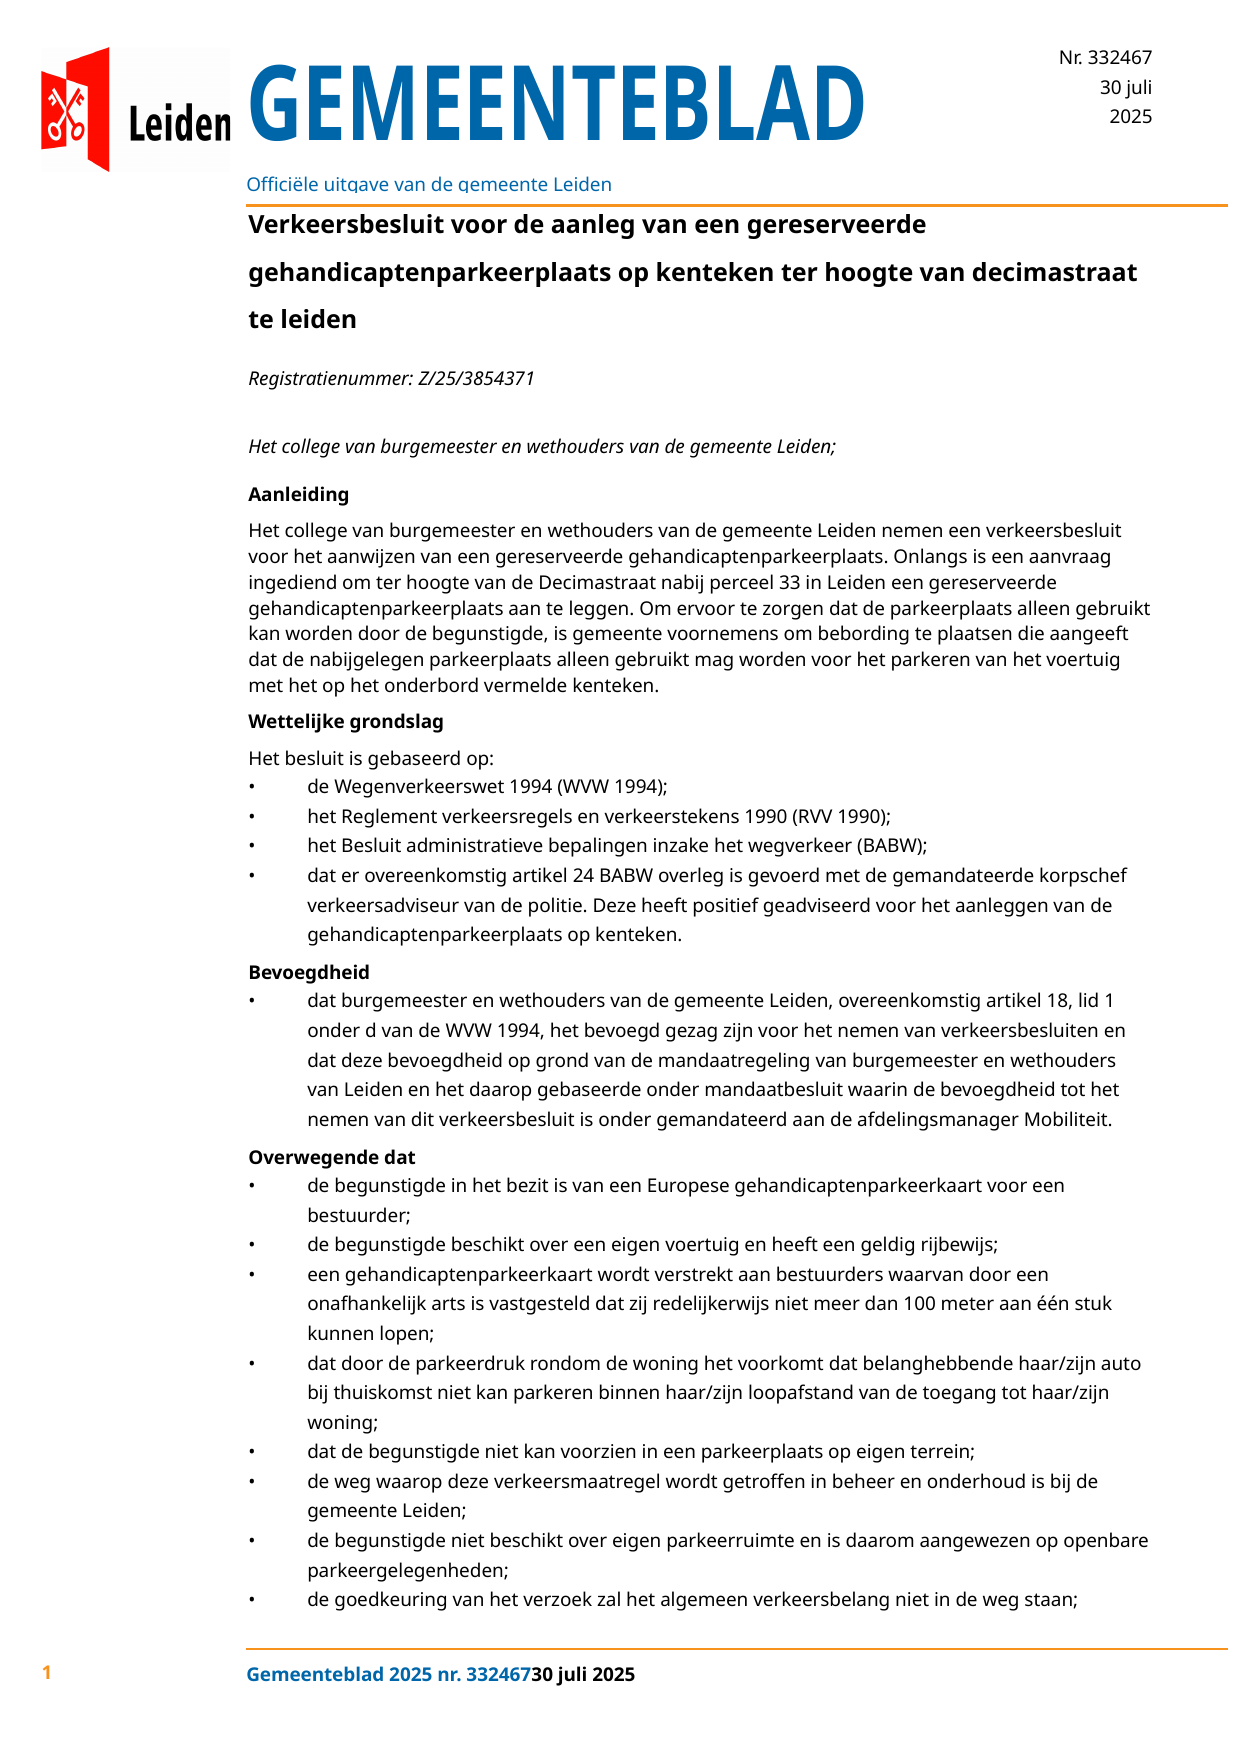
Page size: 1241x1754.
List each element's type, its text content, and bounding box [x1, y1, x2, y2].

text Het college van burgemeester en wethouders van de gemeente Leiden nemen een verkeersbesluit voor het aanwijzen van een gereserveerde gehandicaptenparkeerplaats. Onlangs is een aanvraag ingediend om ter hoogte van de Decimastraat nabij perceel 33 in Leiden een gereserveerde gehandicaptenparkeerplaats aan te leggen. Om ervoor te zorgen dat de parkeerplaats alleen gebruikt kan worden door de begunstigde, is gemeente voornemens om bebording te plaatsen die aangeeft dat de nabijgelegen parkeerplaats alleen gebruikt mag worden voor het parkeren van het voertuig met het op het onderbord vermelde kenteken. [248, 517, 1152, 698]
text Aanleiding [248, 481, 1152, 507]
text Het college van burgemeester en wethouders van de gemeente Leiden; [248, 433, 1152, 459]
list de begunstigde beschikt over een eigen voertuig en heeft een geldig rijbewijs; [248, 1231, 1152, 1257]
list de begunstigde niet beschikt over eigen parkeerruimte en is daarom aangewezen op openbare parkeergelegenheden; [248, 1527, 1152, 1583]
list dat door de parkeerdruk rondom de woning het voorkomt dat belanghebbende haar/zijn auto bij thuiskomst niet kan parkeren binnen haar/zijn loopafstand van de toegang tot haar/zijn woning; [248, 1350, 1152, 1435]
text Wettelijke grondslag [248, 708, 1152, 734]
picture [41, 47, 231, 172]
list dat de begunstigde niet kan voorzien in een parkeerplaats op eigen terrein; [248, 1438, 1152, 1464]
list dat burgemeester en wethouders van de gemeente Leiden, overeenkomstig artikel 18, lid 1 onder d van de WVW 1994, het bevoegd gezag zijn voor het nemen van verkeersbesluiten en dat deze bevoegdheid op grond van de mandaatregeling van burgemeester en wethouders van Leiden en het daarop gebaseerde onder mandaatbesluit waarin de bevoegdheid tot het nemen van dit verkeersbesluit is onder gemandateerd aan de afdelingsmanager Mobiliteit. [248, 988, 1152, 1132]
text Overwegende dat [248, 1144, 1152, 1170]
list dat er overeenkomstig artikel 24 BABW overleg is gevoerd met de gemandateerde korpschef verkeersadviseur van de politie. Deze heeft positief geadviseerd voor het aanleggen van de gehandicaptenparkeerplaats op kenteken. [248, 862, 1152, 947]
list de begunstigde in het bezit is van een Europese gehandicaptenparkeerkaart voor een bestuurder; [248, 1172, 1152, 1228]
list een gehandicaptenparkeerkaart wordt verstrekt aan bestuurders waarvan door een onafhankelijk arts is vastgesteld dat zij redelijkerwijs niet meer dan 100 meter aan één stuk kunnen lopen; [248, 1261, 1152, 1346]
text Het besluit is gebaseerd op: [248, 745, 1152, 771]
text Registratienummer: Z/25/3854371 [248, 366, 1152, 391]
list de goedkeuring van het verzoek zal het algemeen verkeersbelang niet in de weg staan; [248, 1586, 1152, 1612]
list de Wegenverkeerswet 1994 (WVW 1994); [248, 773, 1152, 799]
text Verkeersbesluit voor de aanleg van een gereserveerde gehandicaptenparkeerplaats op kenteken ter hoogte van decimastraat te leiden [248, 207, 1152, 336]
text Bevoegdheid [248, 959, 1152, 985]
list de weg waarop deze verkeersmaatregel wordt getroffen in beheer en onderhoud is bij de gemeente Leiden; [248, 1468, 1152, 1523]
list het Besluit administratieve bepalingen inzake het wegverkeer (BABW); [248, 833, 1152, 858]
list het Reglement verkeersregels en verkeerstekens 1990 (RVV 1990); [248, 803, 1152, 829]
